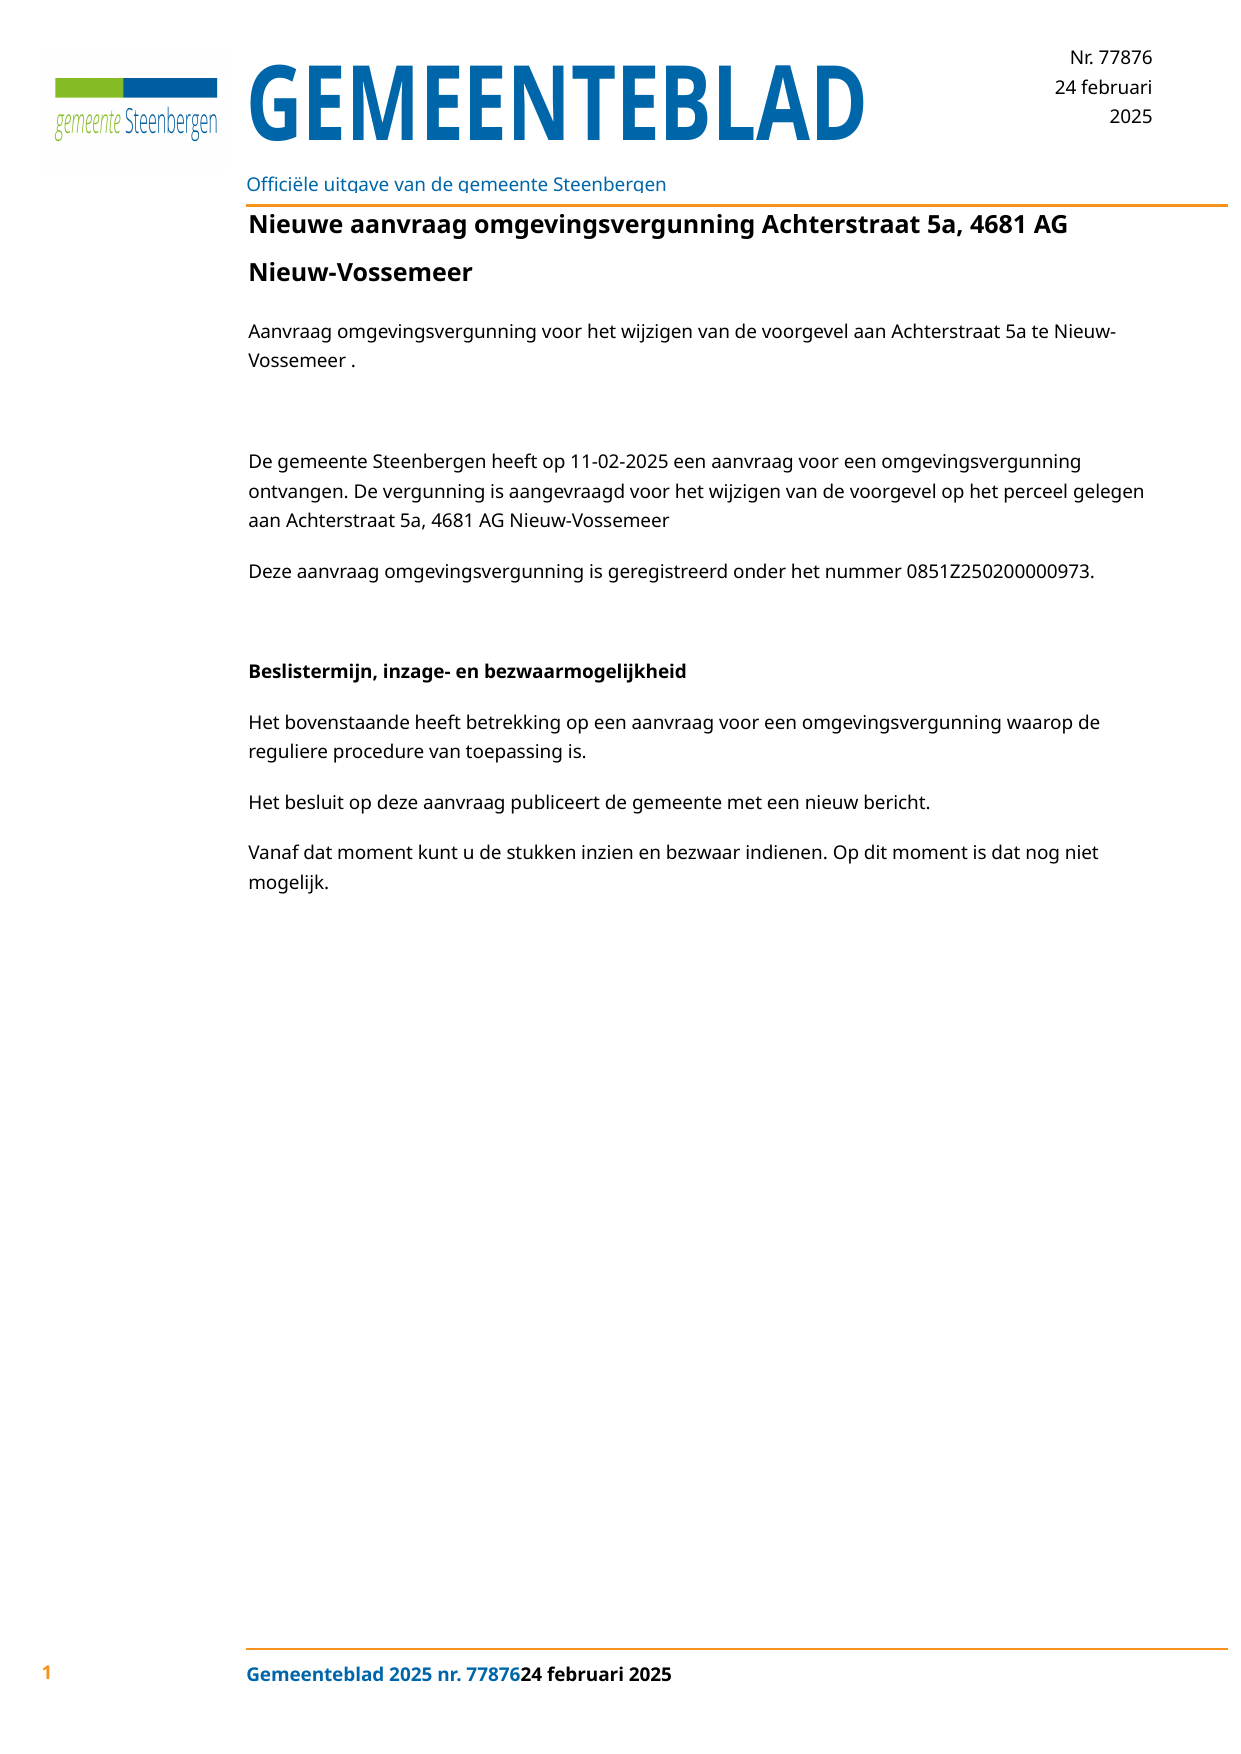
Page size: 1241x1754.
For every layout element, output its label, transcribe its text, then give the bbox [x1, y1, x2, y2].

text Het besluit op deze aanvraag publiceert de gemeente met een nieuw bericht. [248, 789, 1152, 815]
text De gemeente Steenbergen heeft op 11-02-2025 een aanvraag voor een omgevingsvergunning ontvangen. De vergunning is aangevraagd voor het wijzigen van de voorgevel op het perceel gelegen aan Achterstraat 5a, 4681 AG Nieuw-Vossemeer [248, 448, 1152, 533]
text Deze aanvraag omgevingsvergunning is geregistreerd onder het nummer 0851Z250200000973. [248, 558, 1152, 584]
picture [41, 47, 231, 172]
text Beslistermijn, inzage- en bezwaarmogelijkheid [248, 659, 1152, 684]
text Het bovenstaande heeft betrekking op een aanvraag voor een omgevingsvergunning waarop de reguliere procedure van toepassing is. [248, 709, 1152, 764]
text Vanaf dat moment kunt u de stukken inzien en bezwaar indienen. Op dit moment is dat nog niet mogelijk. [248, 839, 1152, 895]
text Nieuwe aanvraag omgevingsvergunning Achterstraat 5a, 4681 AG Nieuw-Vossemeer [248, 207, 1152, 288]
text Aanvraag omgevingsvergunning voor het wijzigen van de voorgevel aan Achterstraat 5a te Nieuw-Vossemeer . [248, 318, 1152, 373]
